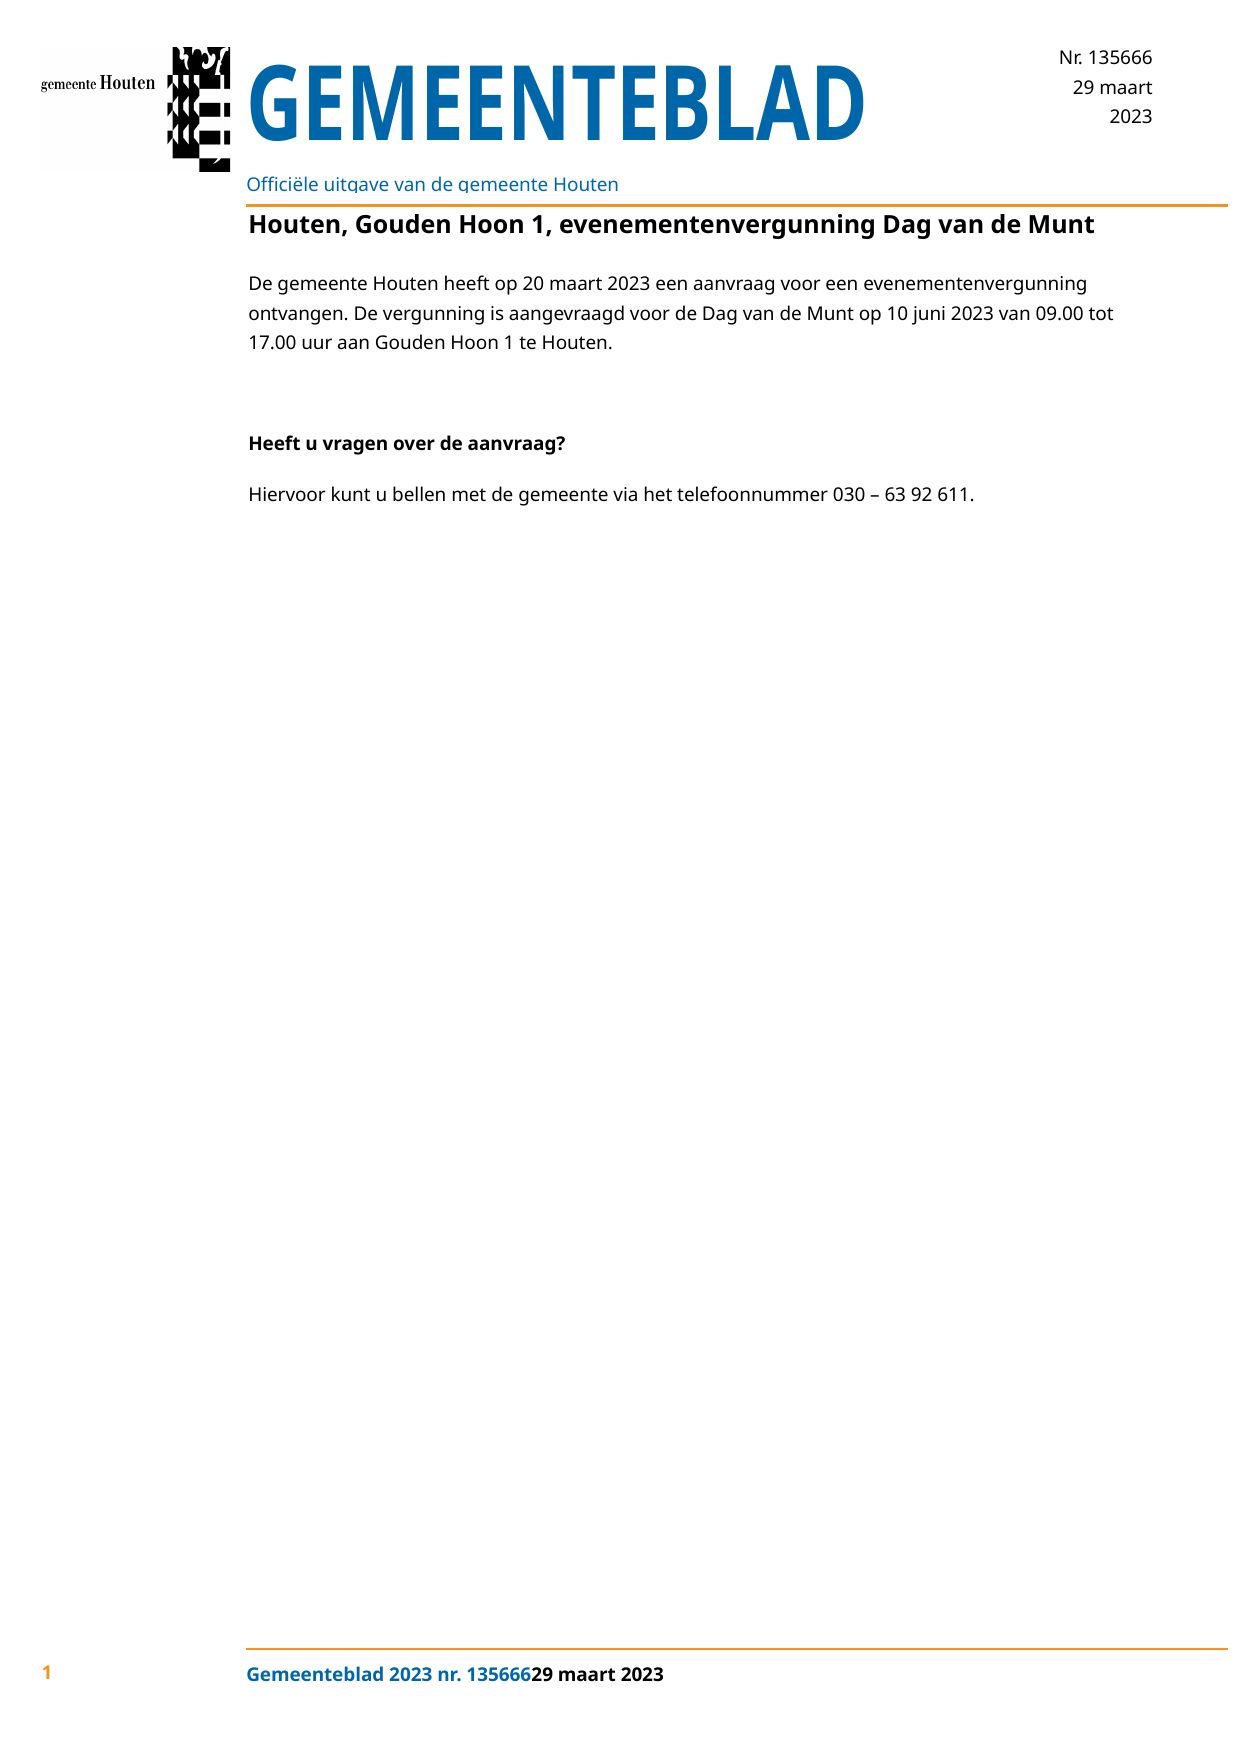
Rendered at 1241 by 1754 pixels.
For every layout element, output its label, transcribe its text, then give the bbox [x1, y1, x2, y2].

text Heeft u vragen over de aanvraag? [248, 430, 1152, 456]
text De gemeente Houten heeft op 20 maart 2023 een aanvraag voor een evenementenvergunning ontvangen. De vergunning is aangevraagd voor de Dag van de Munt op 10 juni 2023 van 09.00 tot 17.00 uur aan Gouden Hoon 1 te Houten. [248, 270, 1152, 355]
picture [41, 47, 231, 172]
text Hiervoor kunt u bellen met de gemeente via het telefoonnummer 030 – 63 92 611. [248, 481, 1152, 506]
text Houten, Gouden Hoon 1, evenementenvergunning Dag van de Munt [248, 207, 1152, 241]
